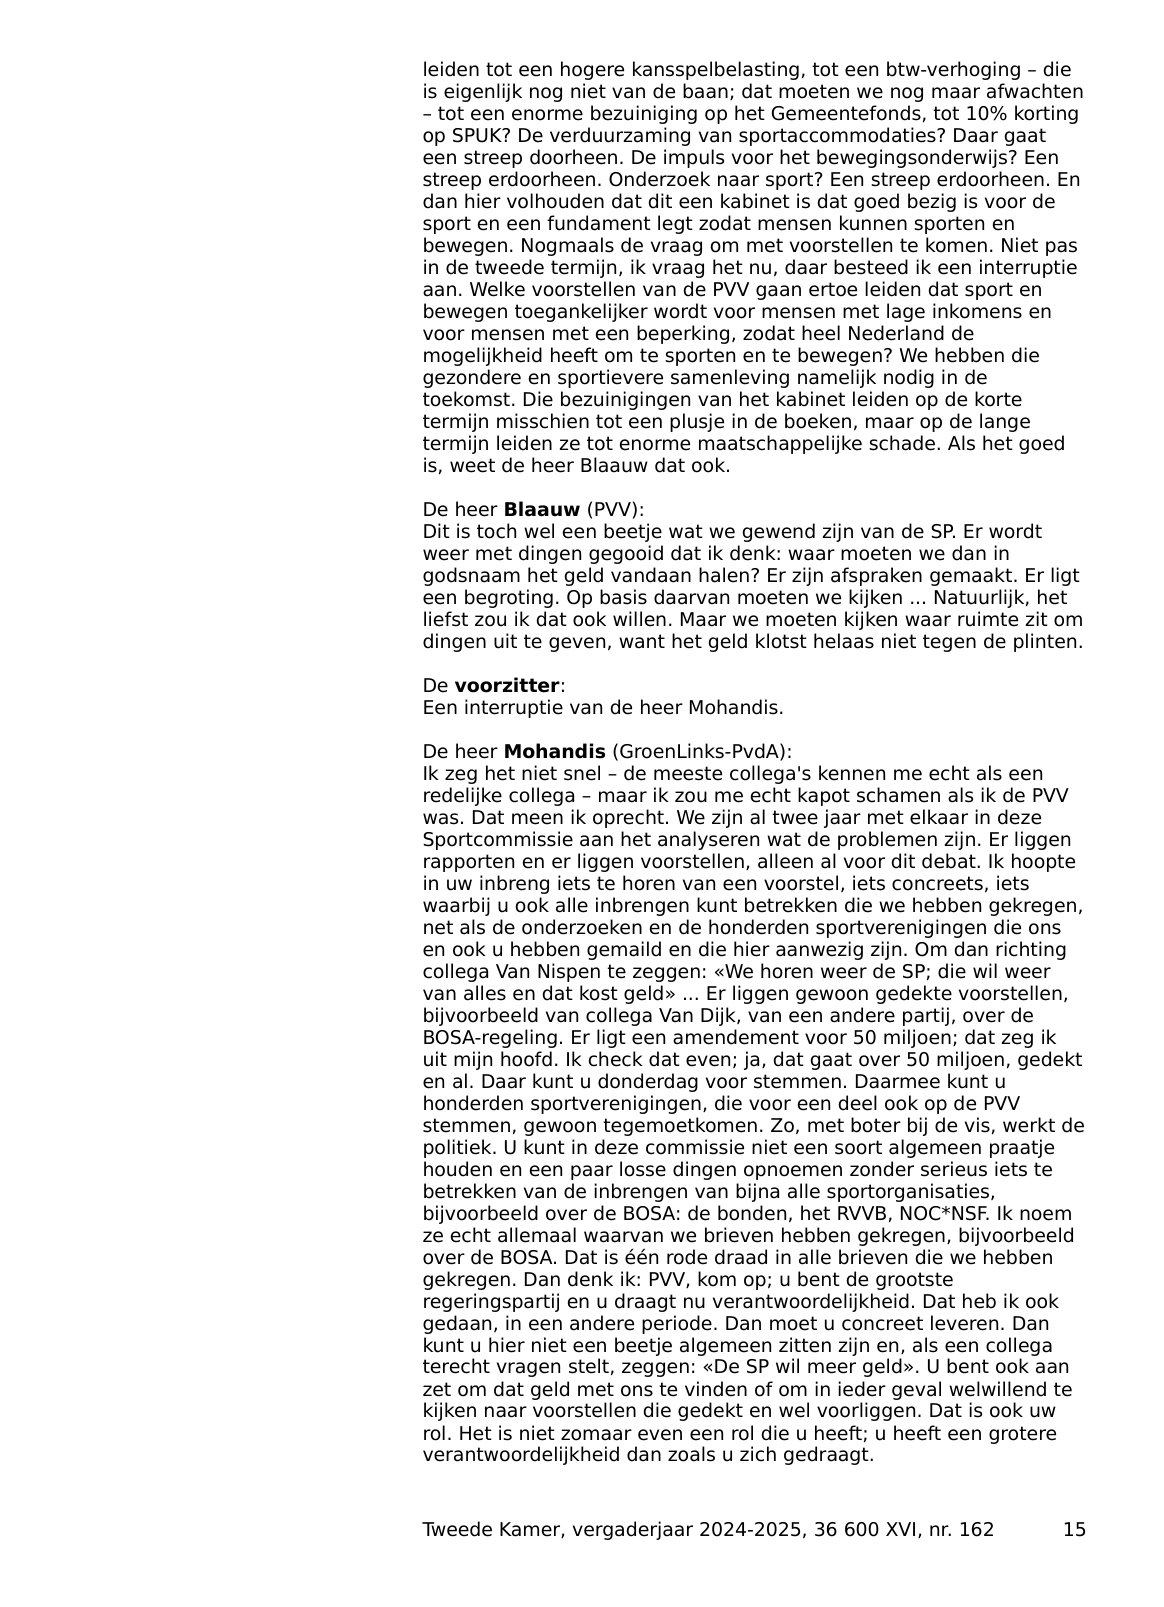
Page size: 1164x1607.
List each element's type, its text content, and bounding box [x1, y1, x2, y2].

text leiden tot een hogere kansspelbelasting, tot een btw-verhoging – die is eigenlijk nog niet van de baan; dat moeten we nog maar afwachten – tot een enorme bezuiniging op het Gemeentefonds, tot 10% korting op SPUK? De verduurzaming van sportaccommodaties? Daar gaat een streep doorheen. De impuls voor het bewegingsonderwijs? Een streep erdoorheen. Onderzoek naar sport? Een streep erdoorheen. En dan hier volhouden dat dit een kabinet is dat goed bezig is voor de sport en een fundament legt zodat mensen kunnen sporten en bewegen. Nogmaals de vraag om met voorstellen te komen. Niet pas in de tweede termijn, ik vraag het nu, daar besteed ik een interruptie aan. Welke voorstellen van de PVV gaan ertoe leiden dat sport en bewegen toegankelijker wordt voor mensen met lage inkomens en voor mensen met een beperking, zodat heel Nederland de mogelijkheid heeft om te sporten en te bewegen? We hebben die gezondere en sportievere samenleving namelijk nodig in de toekomst. Die bezuinigingen van het kabinet leiden op de korte termijn misschien tot een plusje in de boeken, maar op de lange termijn leiden ze tot enorme maatschappelijke schade. Als het goed is, weet de heer Blaauw dat ook. [422, 59, 1087, 477]
text Ik zeg het niet snel – de meeste collega's kennen me echt als een redelijke collega – maar ik zou me echt kapot schamen als ik de PVV was. Dat meen ik oprecht. We zijn al twee jaar met elkaar in deze Sportcommissie aan het analyseren wat de problemen zijn. Er liggen rapporten en er liggen voorstellen, alleen al voor dit debat. Ik hoopte in uw inbreng iets te horen van een voorstel, iets concreets, iets waarbij u ook alle inbrengen kunt betrekken die we hebben gekregen, net als de onderzoeken en de honderden sportverenigingen die ons en ook u hebben gemaild en die hier aanwezig zijn. Om dan richting collega Van Nispen te zeggen: «We horen weer de SP; die wil weer van alles en dat kost geld» ... Er liggen gewoon gedekte voorstellen, bijvoorbeeld van collega Van Dijk, van een andere partij, over de BOSA-regeling. Er ligt een amendement voor 50 miljoen; dat zeg ik uit mijn hoofd. Ik check dat even; ja, dat gaat over 50 miljoen, gedekt en al. Daar kunt u donderdag voor stemmen. Daarmee kunt u honderden sportverenigingen, die voor een deel ook op de PVV stemmen, gewoon tegemoetkomen. Zo, met boter bij de vis, werkt de politiek. U kunt in deze commissie niet een soort algemeen praatje houden en een paar losse dingen opnoemen zonder serieus iets te betrekken van de inbrengen van bijna alle sportorganisaties, bijvoorbeeld over de BOSA: de bonden, het RVVB, NOC*NSF. Ik noem ze echt allemaal waarvan we brieven hebben gekregen, bijvoorbeeld over de BOSA. Dat is één rode draad in alle brieven die we hebben gekregen. Dan denk ik: PVV, kom op; u bent de grootste regeringspartij en u draagt nu verantwoordelijkheid. Dat heb ik ook gedaan, in een andere periode. Dan moet u concreet leveren. Dan kunt u hier niet een beetje algemeen zitten zijn en, als een collega terecht vragen stelt, zeggen: «De SP wil meer geld». U bent ook aan zet om dat geld met ons te vinden of om in ieder geval welwillend te kijken naar voorstellen die gedekt en wel voorliggen. Dat is ook uw rol. Het is niet zomaar even een rol die u heeft; u heeft een grotere verantwoordelijkheid dan zoals u zich gedraagt. [422, 763, 1087, 1466]
text De heer Mohandis (GroenLinks-PvdA): [422, 741, 1087, 763]
text De heer Blaauw (PVV): [422, 499, 1087, 521]
text Dit is toch wel een beetje wat we gewend zijn van de SP. Er wordt weer met dingen gegooid dat ik denk: waar moeten we dan in godsnaam het geld vandaan halen? Er zijn afspraken gemaakt. Er ligt een begroting. Op basis daarvan moeten we kijken ... Natuurlijk, het liefst zou ik dat ook willen. Maar we moeten kijken waar ruimte zit om dingen uit te geven, want het geld klotst helaas niet tegen de plinten. [422, 521, 1087, 653]
text De voorzitter: [422, 675, 1087, 697]
text Een interruptie van de heer Mohandis. [422, 697, 1087, 719]
